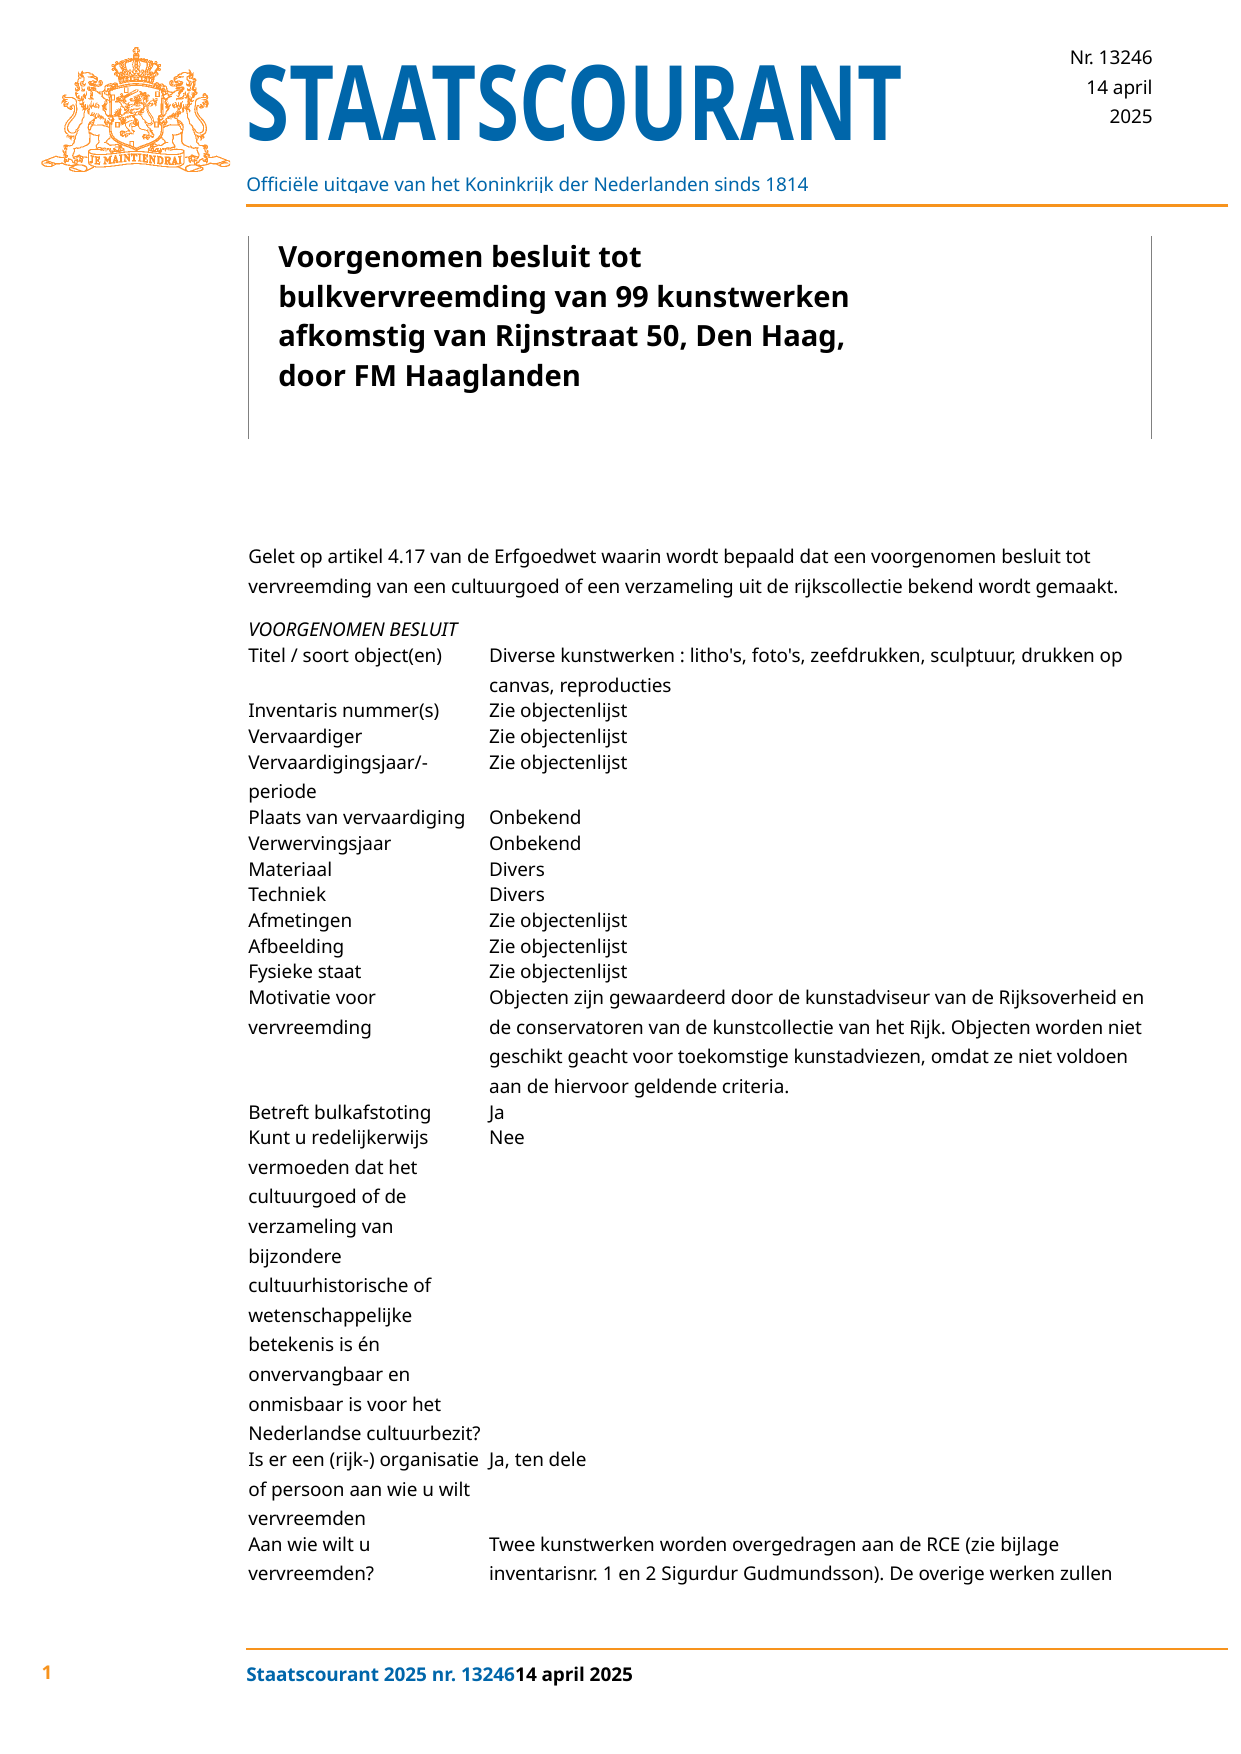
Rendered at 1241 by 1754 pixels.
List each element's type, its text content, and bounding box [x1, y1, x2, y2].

table_cell Betreft bulkafstoting [248, 1099, 489, 1124]
text Gelet op artikel 4.17 van de Erfgoedwet waarin wordt bepaald dat een voorgenomen besluit tot vervreemding van een cultuurgoed of een verzameling uit de rijkscollectie bekend wordt gemaakt. [248, 544, 1152, 599]
table_cell Nee [489, 1125, 1152, 1446]
table_cell Zie objectenlijst [489, 749, 1152, 804]
table_cell Zie objectenlijst [489, 723, 1152, 749]
table_cell Afmetingen [248, 907, 489, 933]
table_header Titel / soort object(en) [248, 642, 489, 697]
table_cell Kunt u redelijkerwijs vermoeden dat het cultuurgoed of de verzameling van bijzondere cultuurhistorische of wetenschappelijke betekenis is én onvervangbaar en onmisbaar is voor het Nederlandse cultuurbezit? [248, 1125, 489, 1446]
table_cell Verwervingsjaar [248, 830, 489, 856]
table_cell Divers [489, 856, 1152, 881]
table_cell Inventaris nummer(s) [248, 698, 489, 723]
table_cell Is er een (rijk-) organisatie of persoon aan wie u wilt vervreemden [248, 1446, 489, 1531]
picture [912, 236, 1090, 414]
table_cell Ja [489, 1099, 1152, 1124]
table_cell Plaats van vervaardiging [248, 804, 489, 830]
table_cell Zie objectenlijst [489, 698, 1152, 723]
table_cell Zie objectenlijst [489, 933, 1152, 959]
text VOORGENOMEN BESLUIT [248, 616, 1152, 642]
table_header [1090, 236, 1151, 413]
table_cell Zie objectenlijst [489, 907, 1152, 933]
table_cell Zie objectenlijst [489, 959, 1152, 984]
table_cell Aan wie wilt u vervreemden? [248, 1531, 489, 1586]
table_cell Divers [489, 881, 1152, 907]
table_cell Motivatie voor vervreemding [248, 984, 489, 1099]
table_cell Vervaardigingsjaar/-periode [248, 749, 489, 804]
table_header [850, 414, 1151, 439]
table_cell Ja, ten dele [489, 1446, 1152, 1531]
table_header [850, 236, 912, 413]
table_cell Vervaardiger [248, 723, 489, 749]
table_header Voorgenomen besluit tot bulkvervreemding van 99 kunstwerken afkomstig van Rijnstraat 50, Den Haag, door FM Haaglanden [249, 236, 850, 439]
table_cell Twee kunstwerken worden overgedragen aan de RCE (zie bijlage inventarisnr. 1 en 2 Sigurdur Gudmundsson). De overige werken zullen [489, 1531, 1152, 1586]
table_cell Fysieke staat [248, 959, 489, 984]
table_cell Materiaal [248, 856, 489, 881]
table_cell Techniek [248, 881, 489, 907]
table_cell Objecten zijn gewaardeerd door de kunstadviseur van de Rijksoverheid en de conservatoren van de kunstcollectie van het Rijk. Objecten worden niet geschikt geacht voor toekomstige kunstadviezen, omdat ze niet voldoen aan de hiervoor geldende criteria. [489, 984, 1152, 1099]
table_cell Afbeelding [248, 933, 489, 959]
table_header Diverse kunstwerken : litho's, foto's, zeefdrukken, sculptuur, drukken op canvas, reproducties [489, 642, 1152, 697]
table_cell Onbekend [489, 830, 1152, 856]
picture [41, 47, 231, 172]
table_cell Onbekend [489, 804, 1152, 830]
